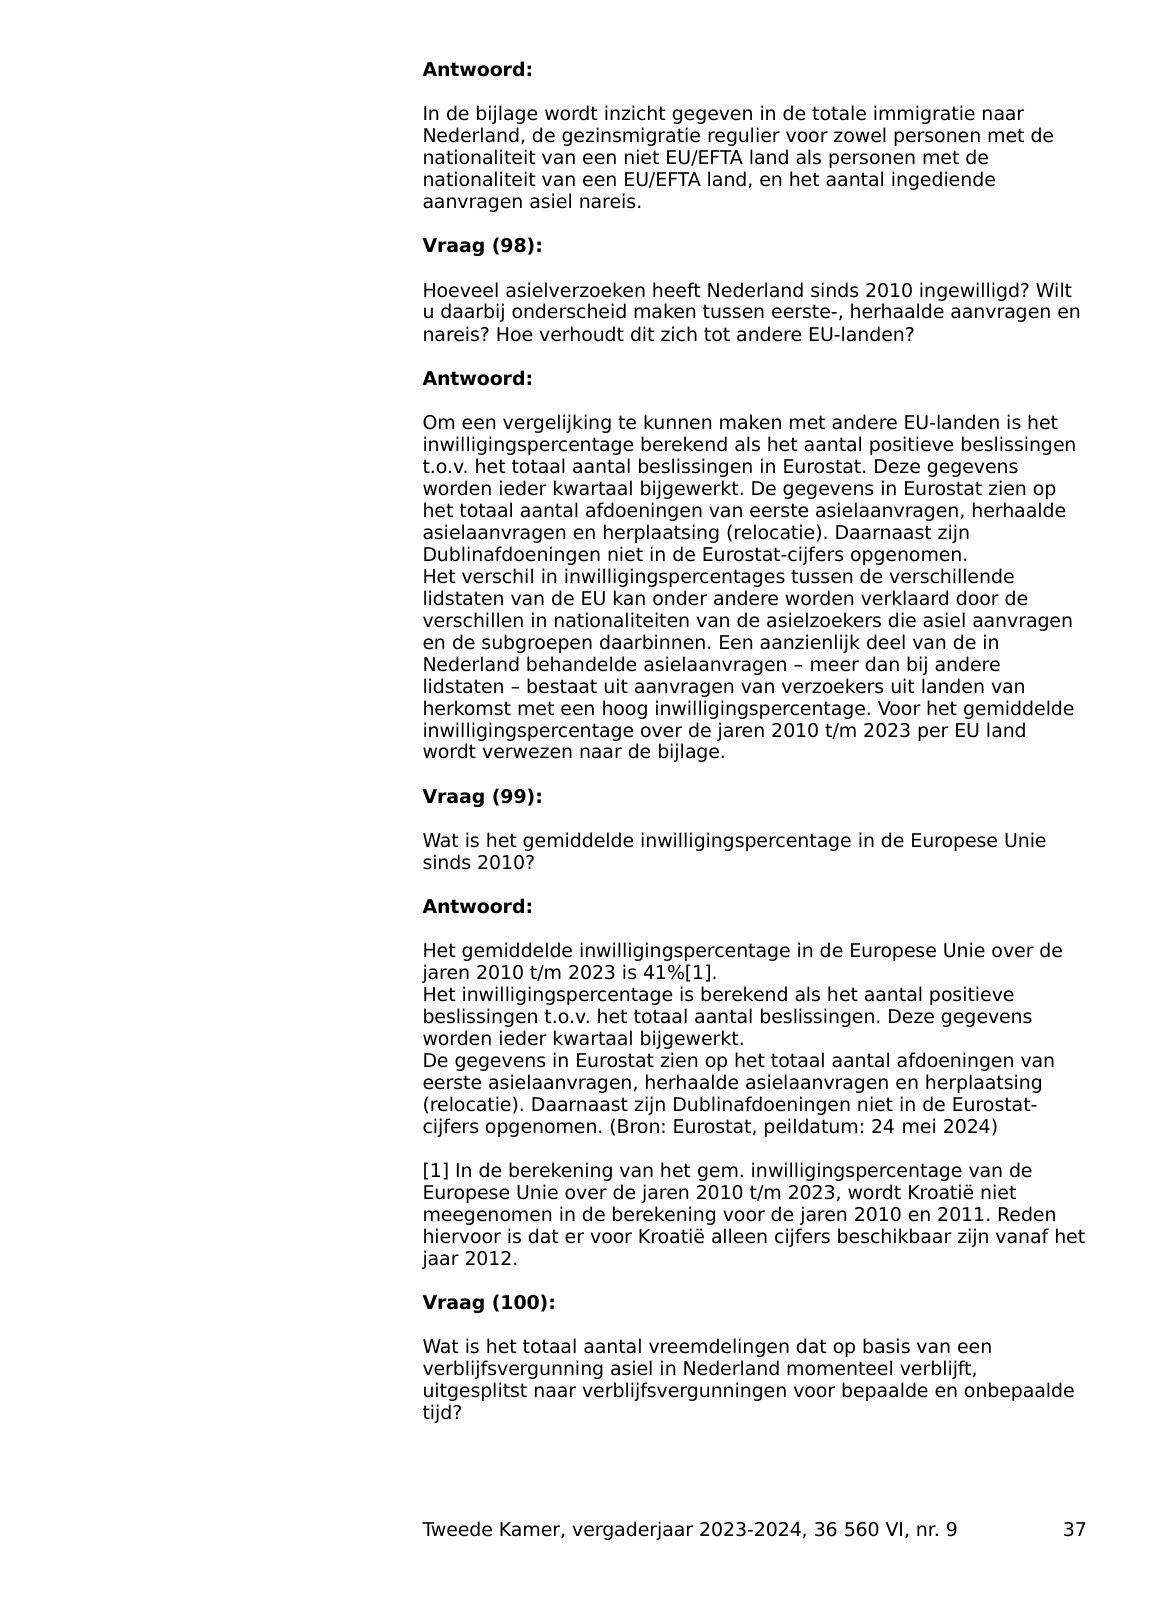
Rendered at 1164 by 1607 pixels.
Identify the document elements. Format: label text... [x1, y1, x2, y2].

text Wat is het totaal aantal vreemdelingen dat op basis van een verblijfsvergunning asiel in Nederland momenteel verblijft, uitgesplitst naar verblijfsvergunningen voor bepaalde en onbepaalde tijd? [422, 1336, 1087, 1424]
subtitle Vraag (99): [422, 786, 1087, 808]
text De gegevens in Eurostat zien op het totaal aantal afdoeningen van eerste asielaanvragen, herhaalde asielaanvragen en herplaatsing (relocatie). Daarnaast zijn Dublinafdoeningen niet in de Eurostat-cijfers opgenomen. (Bron: Eurostat, peildatum: 24 mei 2024) [422, 1050, 1087, 1138]
subtitle Antwoord: [422, 59, 1087, 81]
text In de bijlage wordt inzicht gegeven in de totale immigratie naar Nederland, de gezinsmigratie regulier voor zowel personen met de nationaliteit van een niet EU/EFTA land als personen met de nationaliteit van een EU/EFTA land, en het aantal ingediende aanvragen asiel nareis. [422, 103, 1087, 213]
text Hoeveel asielverzoeken heeft Nederland sinds 2010 ingewilligd? Wilt u daarbij onderscheid maken tussen eerste-, herhaalde aanvragen en nareis? Hoe verhoudt dit zich tot andere EU-landen? [422, 279, 1087, 345]
text Het inwilligingspercentage is berekend als het aantal positieve beslissingen t.o.v. het totaal aantal beslissingen. Deze gegevens worden ieder kwartaal bijgewerkt. [422, 984, 1087, 1050]
subtitle Antwoord: [422, 368, 1087, 389]
subtitle Vraag (98): [422, 235, 1087, 257]
text Om een vergelijking te kunnen maken met andere EU-landen is het inwilligingspercentage berekend als het aantal positieve beslissingen t.o.v. het totaal aantal beslissingen in Eurostat. Deze gegevens worden ieder kwartaal bijgewerkt. De gegevens in Eurostat zien op het totaal aantal afdoeningen van eerste asielaanvragen, herhaalde asielaanvragen en herplaatsing (relocatie). Daarnaast zijn Dublinafdoeningen niet in de Eurostat-cijfers opgenomen. [422, 412, 1087, 566]
subtitle Vraag (100): [422, 1292, 1087, 1314]
text [1] In de berekening van het gem. inwilligingspercentage van de Europese Unie over de jaren 2010 t/m 2023, wordt Kroatië niet meegenomen in de berekening voor de jaren 2010 en 2011. Reden hiervoor is dat er voor Kroatië alleen cijfers beschikbaar zijn vanaf het jaar 2012. [422, 1160, 1087, 1270]
text Het verschil in inwilligingspercentages tussen de verschillende lidstaten van de EU kan onder andere worden verklaard door de verschillen in nationaliteiten van de asielzoekers die asiel aanvragen en de subgroepen daarbinnen. Een aanzienlijk deel van de in Nederland behandelde asielaanvragen – meer dan bij andere lidstaten – bestaat uit aanvragen van verzoekers uit landen van herkomst met een hoog inwilligingspercentage. Voor het gemiddelde inwilligingspercentage over de jaren 2010 t/m 2023 per EU land wordt verwezen naar de bijlage. [422, 566, 1087, 763]
subtitle Antwoord: [422, 896, 1087, 918]
text Wat is het gemiddelde inwilligingspercentage in de Europese Unie sinds 2010? [422, 830, 1087, 874]
text Het gemiddelde inwilligingspercentage in de Europese Unie over de jaren 2010 t/m 2023 is 41%[1]. [422, 940, 1087, 984]
